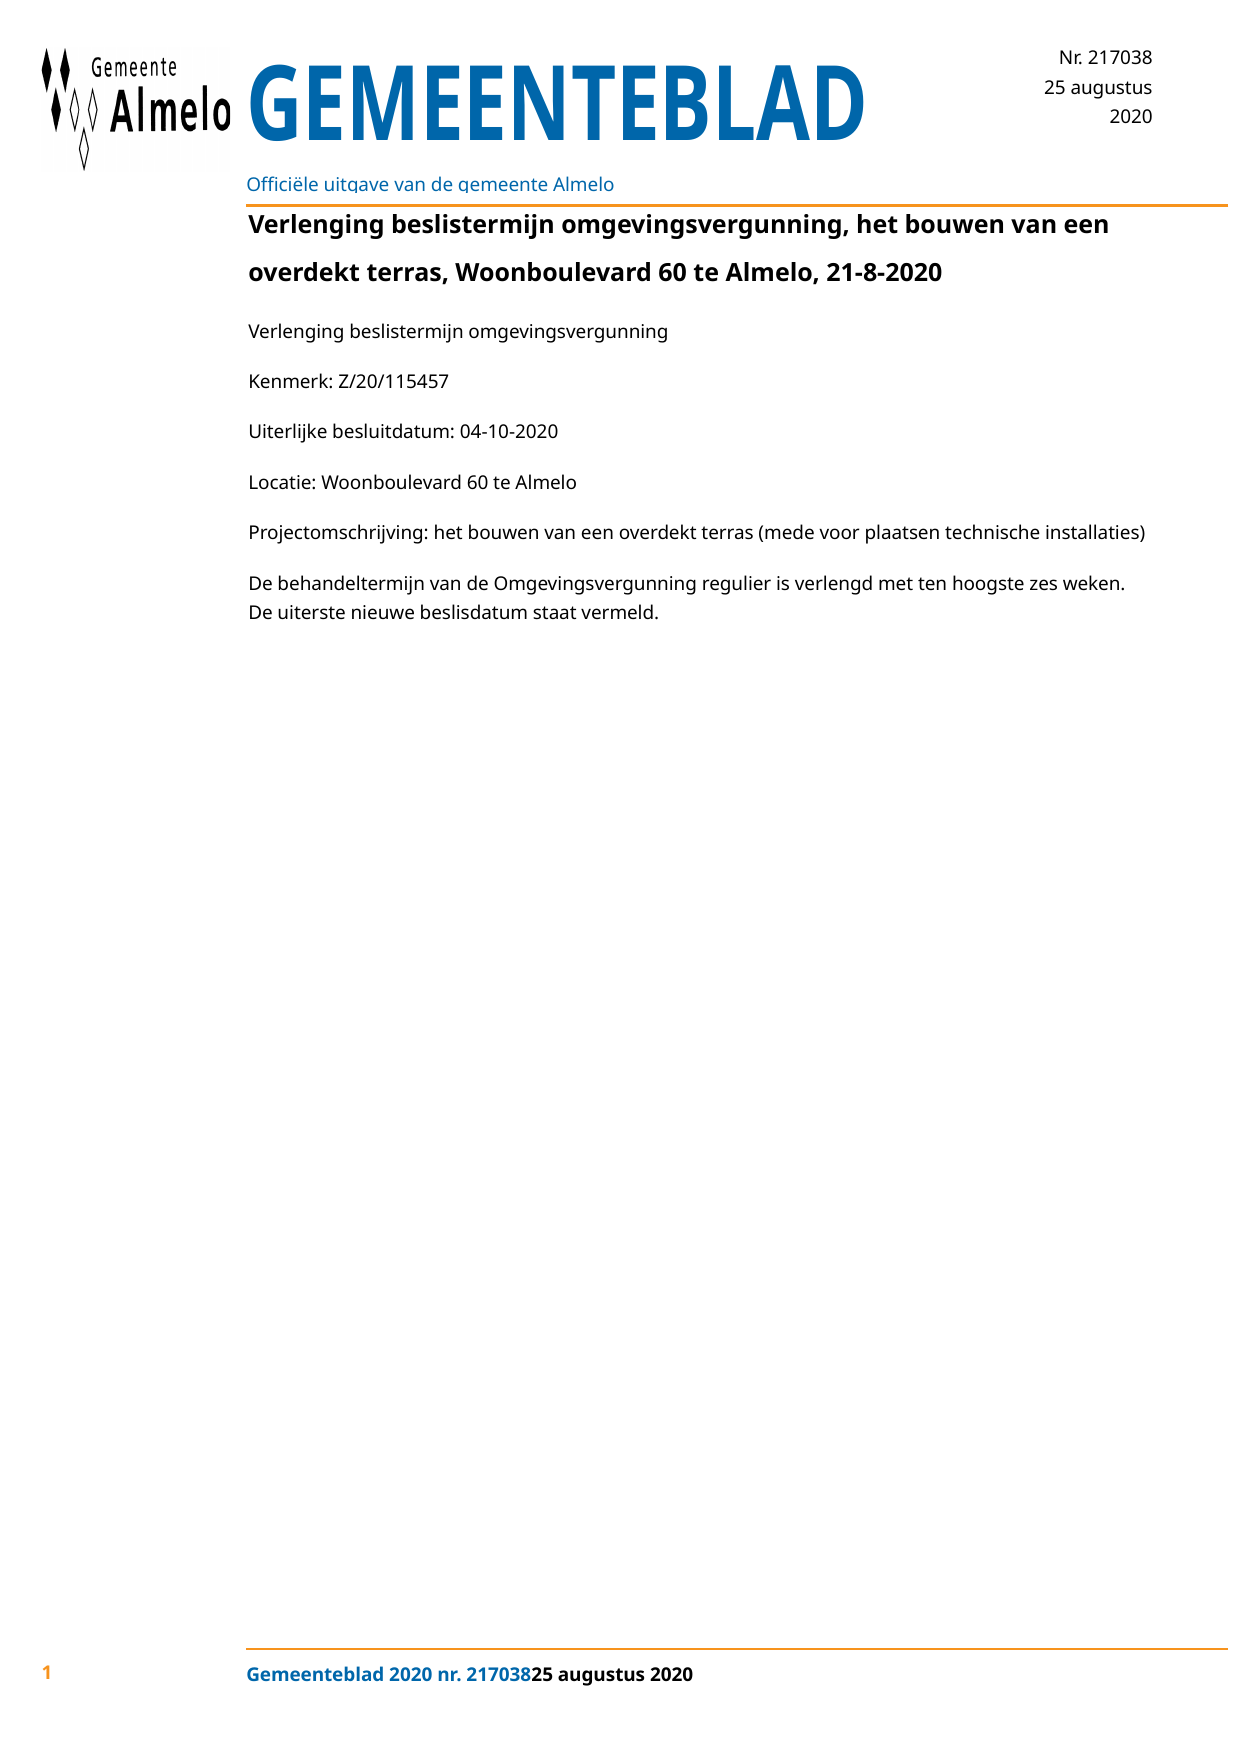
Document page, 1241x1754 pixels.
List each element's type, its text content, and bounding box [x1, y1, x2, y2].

text Verlenging beslistermijn omgevingsvergunning, het bouwen van een overdekt terras, Woonboulevard 60 te Almelo, 21-8-2020 [248, 207, 1152, 288]
text Kenmerk: Z/20/115457 [248, 368, 1152, 394]
text Verlenging beslistermijn omgevingsvergunning [248, 318, 1152, 344]
picture [41, 47, 231, 172]
text De behandeltermijn van de Omgevingsvergunning regulier is verlengd met ten hoogste zes weken. De uiterste nieuwe beslisdatum staat vermeld. [248, 570, 1152, 625]
text Projectomschrijving: het bouwen van een overdekt terras (mede voor plaatsen technische installaties) [248, 519, 1152, 545]
text Locatie: Woonboulevard 60 te Almelo [248, 469, 1152, 495]
text Uiterlijke besluitdatum: 04-10-2020 [248, 419, 1152, 444]
